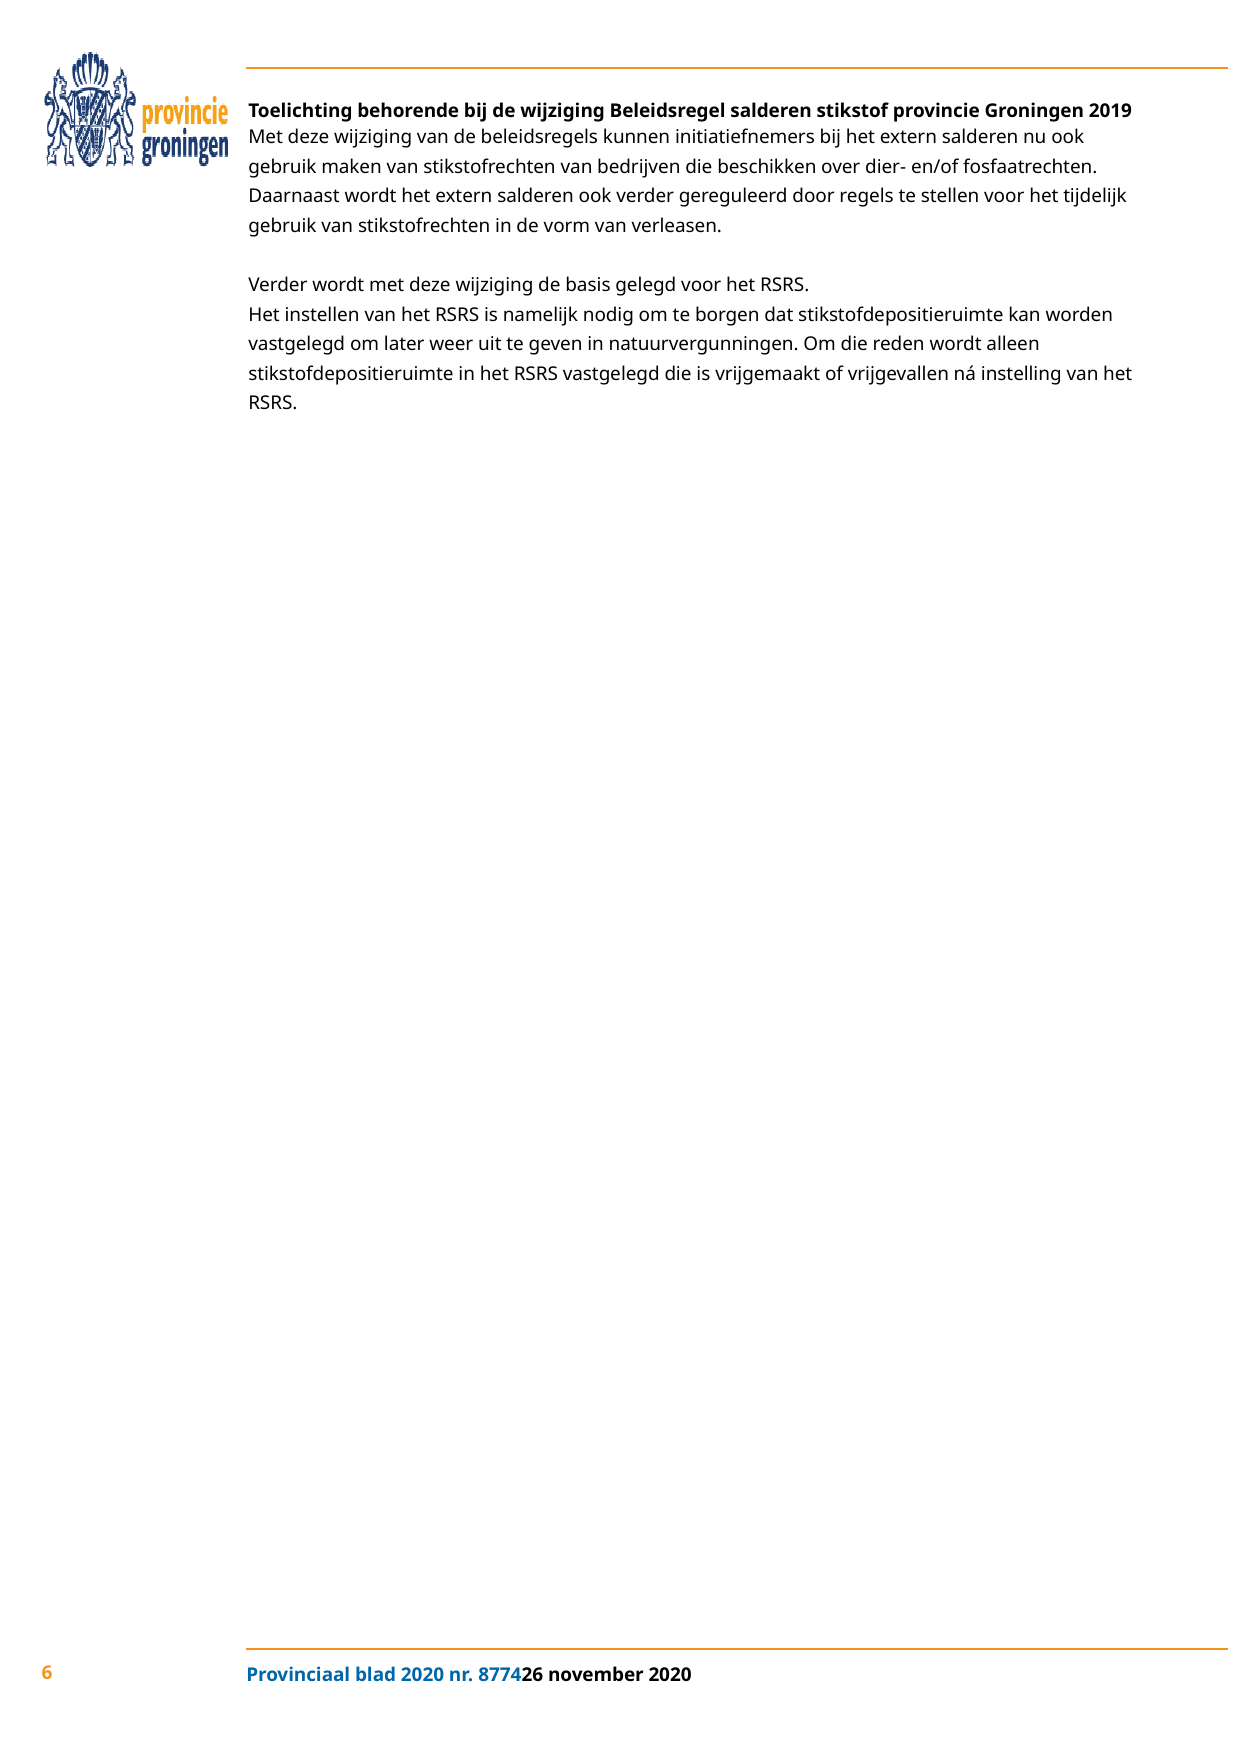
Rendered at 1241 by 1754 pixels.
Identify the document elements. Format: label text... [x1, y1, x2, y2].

text Verder wordt met deze wijziging de basis gelegd voor het RSRS. [248, 271, 1152, 297]
picture [41, 47, 231, 172]
text Het instellen van het RSRS is namelijk nodig om te borgen dat stikstofdepositieruimte kan worden vastgelegd om later weer uit te geven in natuurvergunningen. Om die reden wordt alleen stikstofdepositieruimte in het RSRS vastgelegd die is vrijgemaakt of vrijgevallen ná instelling van het RSRS. [248, 301, 1152, 415]
text Met deze wijziging van de beleidsregels kunnen initiatiefnemers bij het extern salderen nu ook gebruik maken van stikstofrechten van bedrijven die beschikken over dier- en/of fosfaatrechten. Daarnaast wordt het extern salderen ook verder gereguleerd door regels te stellen voor het tijdelijk gebruik van stikstofrechten in de vorm van verleasen. [248, 123, 1152, 238]
text Toelichting behorende bij de wijziging Beleidsregel salderen stikstof provincie Groningen 2019 [248, 95, 1152, 123]
